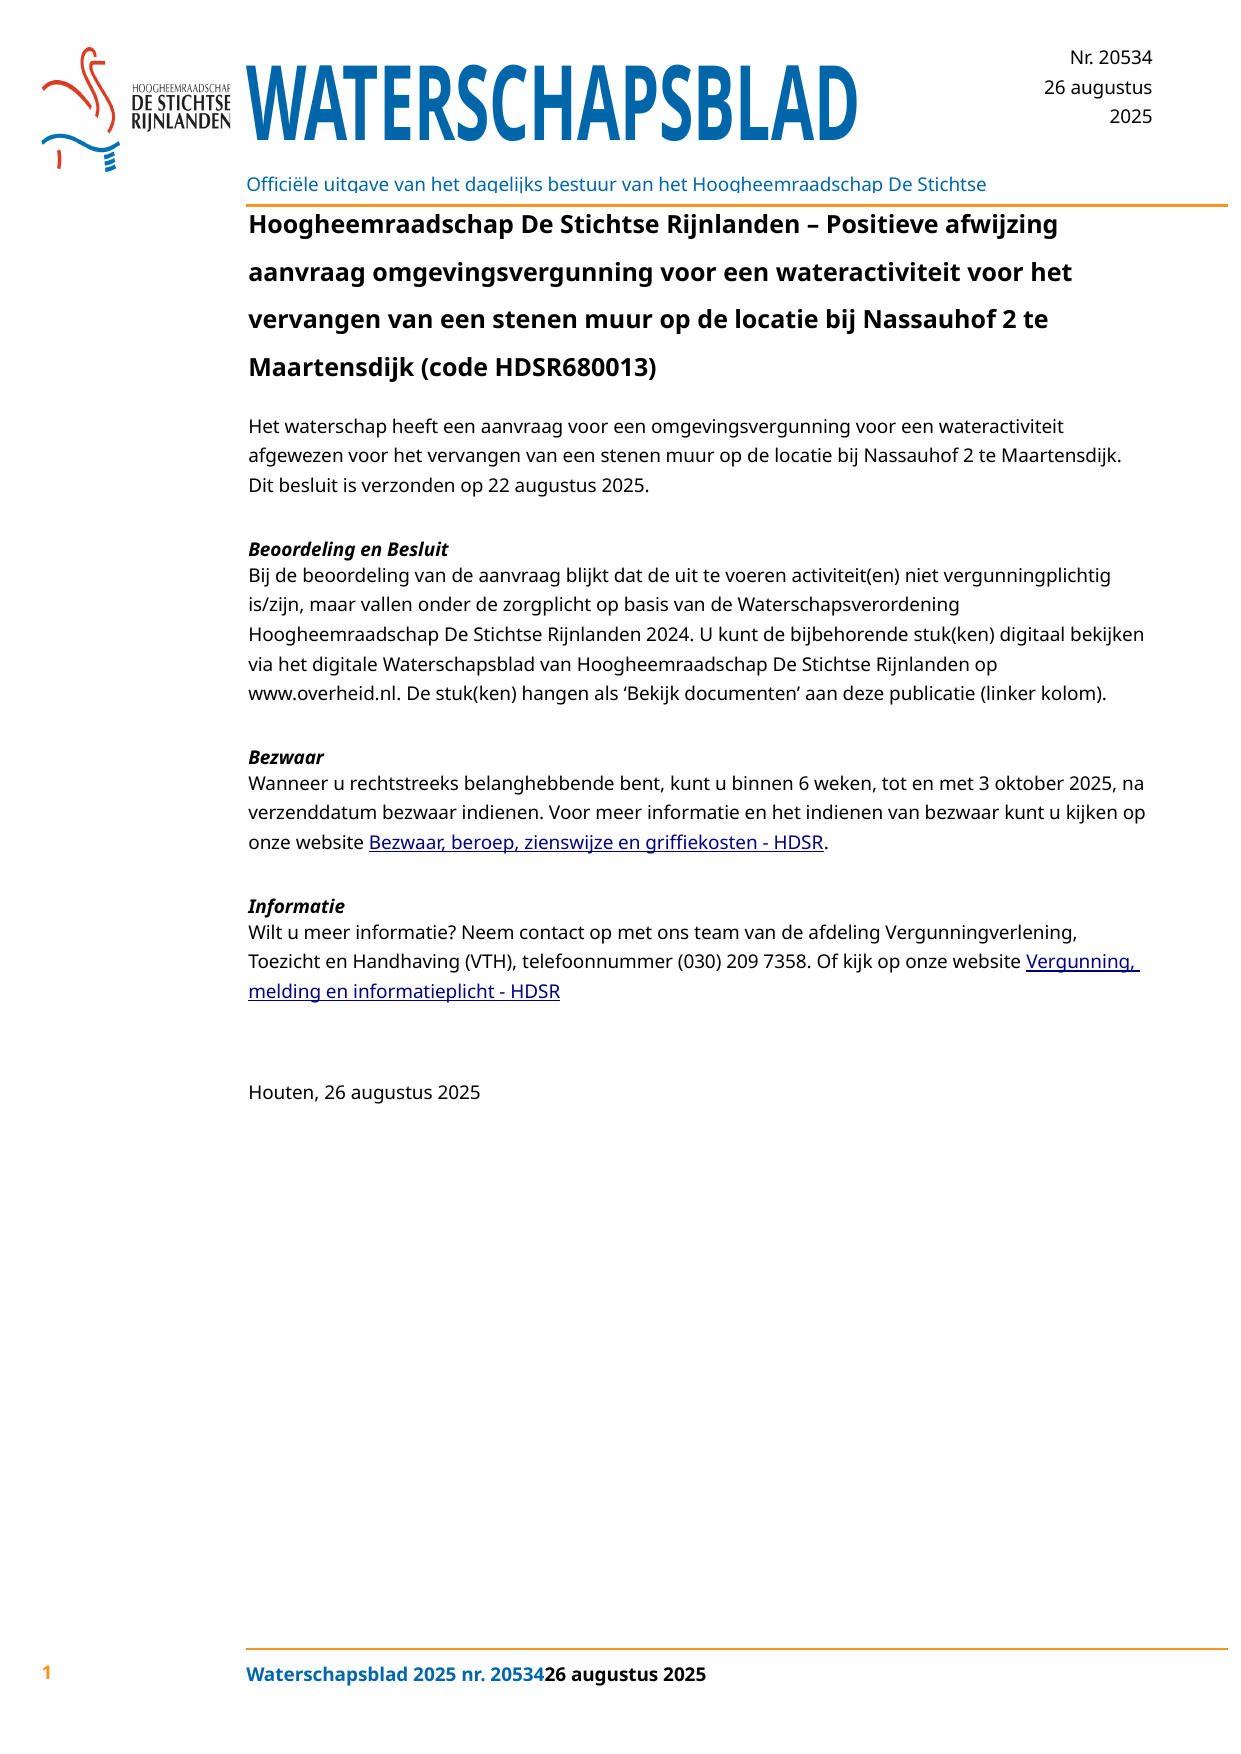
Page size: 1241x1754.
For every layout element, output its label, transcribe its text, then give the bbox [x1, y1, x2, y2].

text Het waterschap heeft een aanvraag voor een omgevingsvergunning voor een wateractiviteit afgewezen voor het vervangen van een stenen muur op de locatie bij Nassauhof 2 te Maartensdijk. Dit besluit is verzonden op 22 augustus 2025. [248, 413, 1152, 498]
text Informatie [248, 893, 1152, 919]
text Hoogheemraadschap De Stichtse Rijnlanden – Positieve afwijzing aanvraag omgevingsvergunning voor een wateractiviteit voor het vervangen van een stenen muur op de locatie bij Nassauhof 2 te Maartensdijk (code HDSR680013) [248, 207, 1152, 384]
text Beoordeling en Besluit [248, 536, 1152, 562]
text Bezwaar [248, 744, 1152, 770]
text Wilt u meer informatie? Neem contact op met ons team van de afdeling Vergunningverlening, Toezicht en Handhaving (VTH), telefoonnummer (030) 209 7358. Of kijk op onze website Vergunning, melding en informatieplicht - HDSR [248, 919, 1152, 1004]
text Houten, 26 augustus 2025 [248, 1079, 1152, 1104]
text Bij de beoordeling van de aanvraag blijkt dat de uit te voeren activiteit(en) niet vergunningplichtig is/zijn, maar vallen onder de zorgplicht op basis van de Waterschapsverordening Hoogheemraadschap De Stichtse Rijnlanden 2024. U kunt de bijbehorende stuk(ken) digitaal bekijken via het digitale Waterschapsblad van Hoogheemraadschap De Stichtse Rijnlanden op www.overheid.nl. De stuk(ken) hangen als ‘Bekijk documenten’ aan deze publicatie (linker kolom). [248, 562, 1152, 706]
text Wanneer u rechtstreeks belanghebbende bent, kunt u binnen 6 weken, tot en met 3 oktober 2025, na verzenddatum bezwaar indienen. Voor meer informatie en het indienen van bezwaar kunt u kijken op onze website Bezwaar, beroep, zienswijze en griffiekosten - HDSR. [248, 770, 1152, 855]
picture [41, 47, 231, 172]
